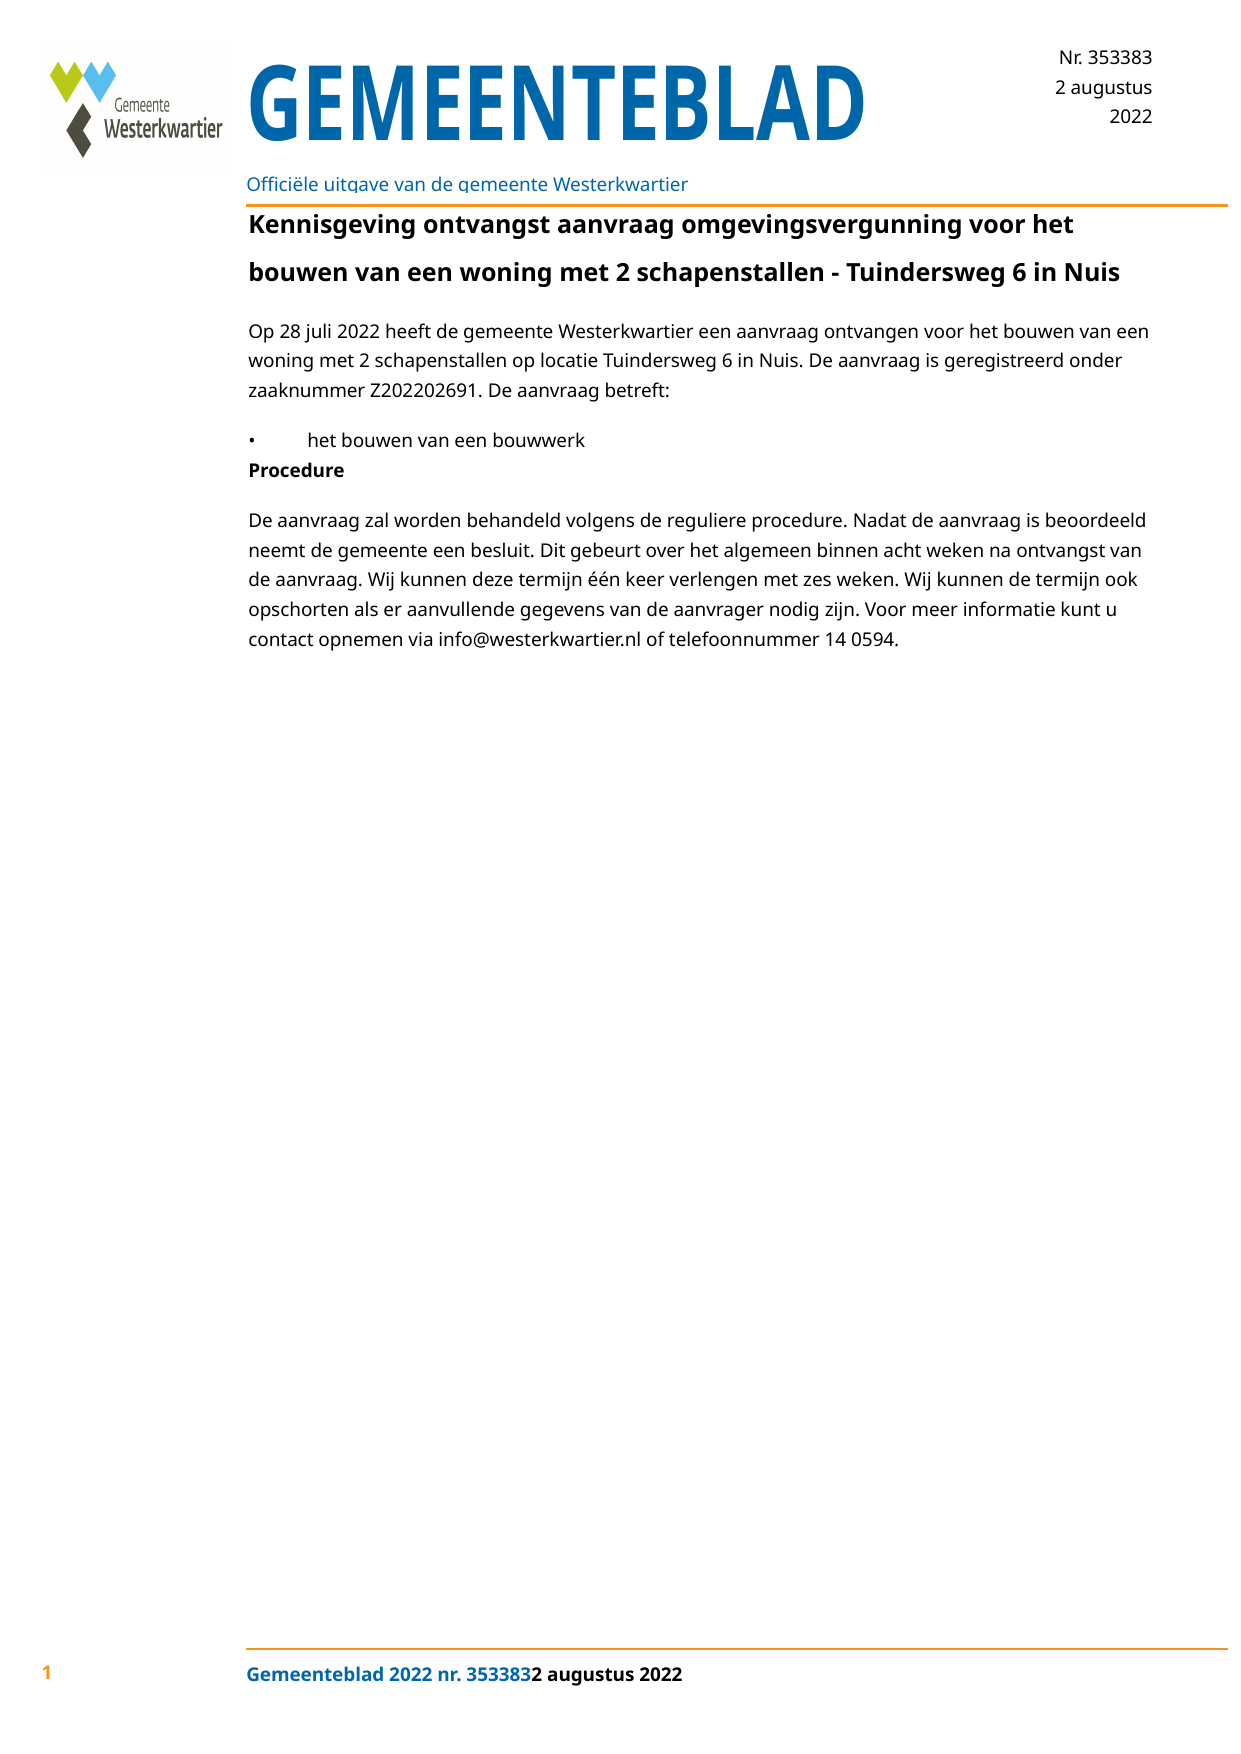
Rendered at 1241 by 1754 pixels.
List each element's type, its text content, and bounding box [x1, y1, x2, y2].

text Op 28 juli 2022 heeft de gemeente Westerkwartier een aanvraag ontvangen voor het bouwen van een woning met 2 schapenstallen op locatie Tuindersweg 6 in Nuis. De aanvraag is geregistreerd onder zaaknummer Z202202691. De aanvraag betreft: [248, 318, 1152, 403]
text Procedure [248, 457, 1152, 483]
list het bouwen van een bouwwerk [248, 427, 1152, 453]
text De aanvraag zal worden behandeld volgens de reguliere procedure. Nadat de aanvraag is beoordeeld neemt de gemeente een besluit. Dit gebeurt over het algemeen binnen acht weken na ontvangst van de aanvraag. Wij kunnen deze termijn één keer verlengen met zes weken. Wij kunnen de termijn ook opschorten als er aanvullende gegevens van de aanvrager nodig zijn. Voor meer informatie kunt u contact opnemen via info@westerkwartier.nl of telefoonnummer 14 0594. [248, 507, 1152, 652]
picture [41, 47, 231, 172]
text Kennisgeving ontvangst aanvraag omgevingsvergunning voor het bouwen van een woning met 2 schapenstallen - Tuindersweg 6 in Nuis [248, 207, 1152, 288]
